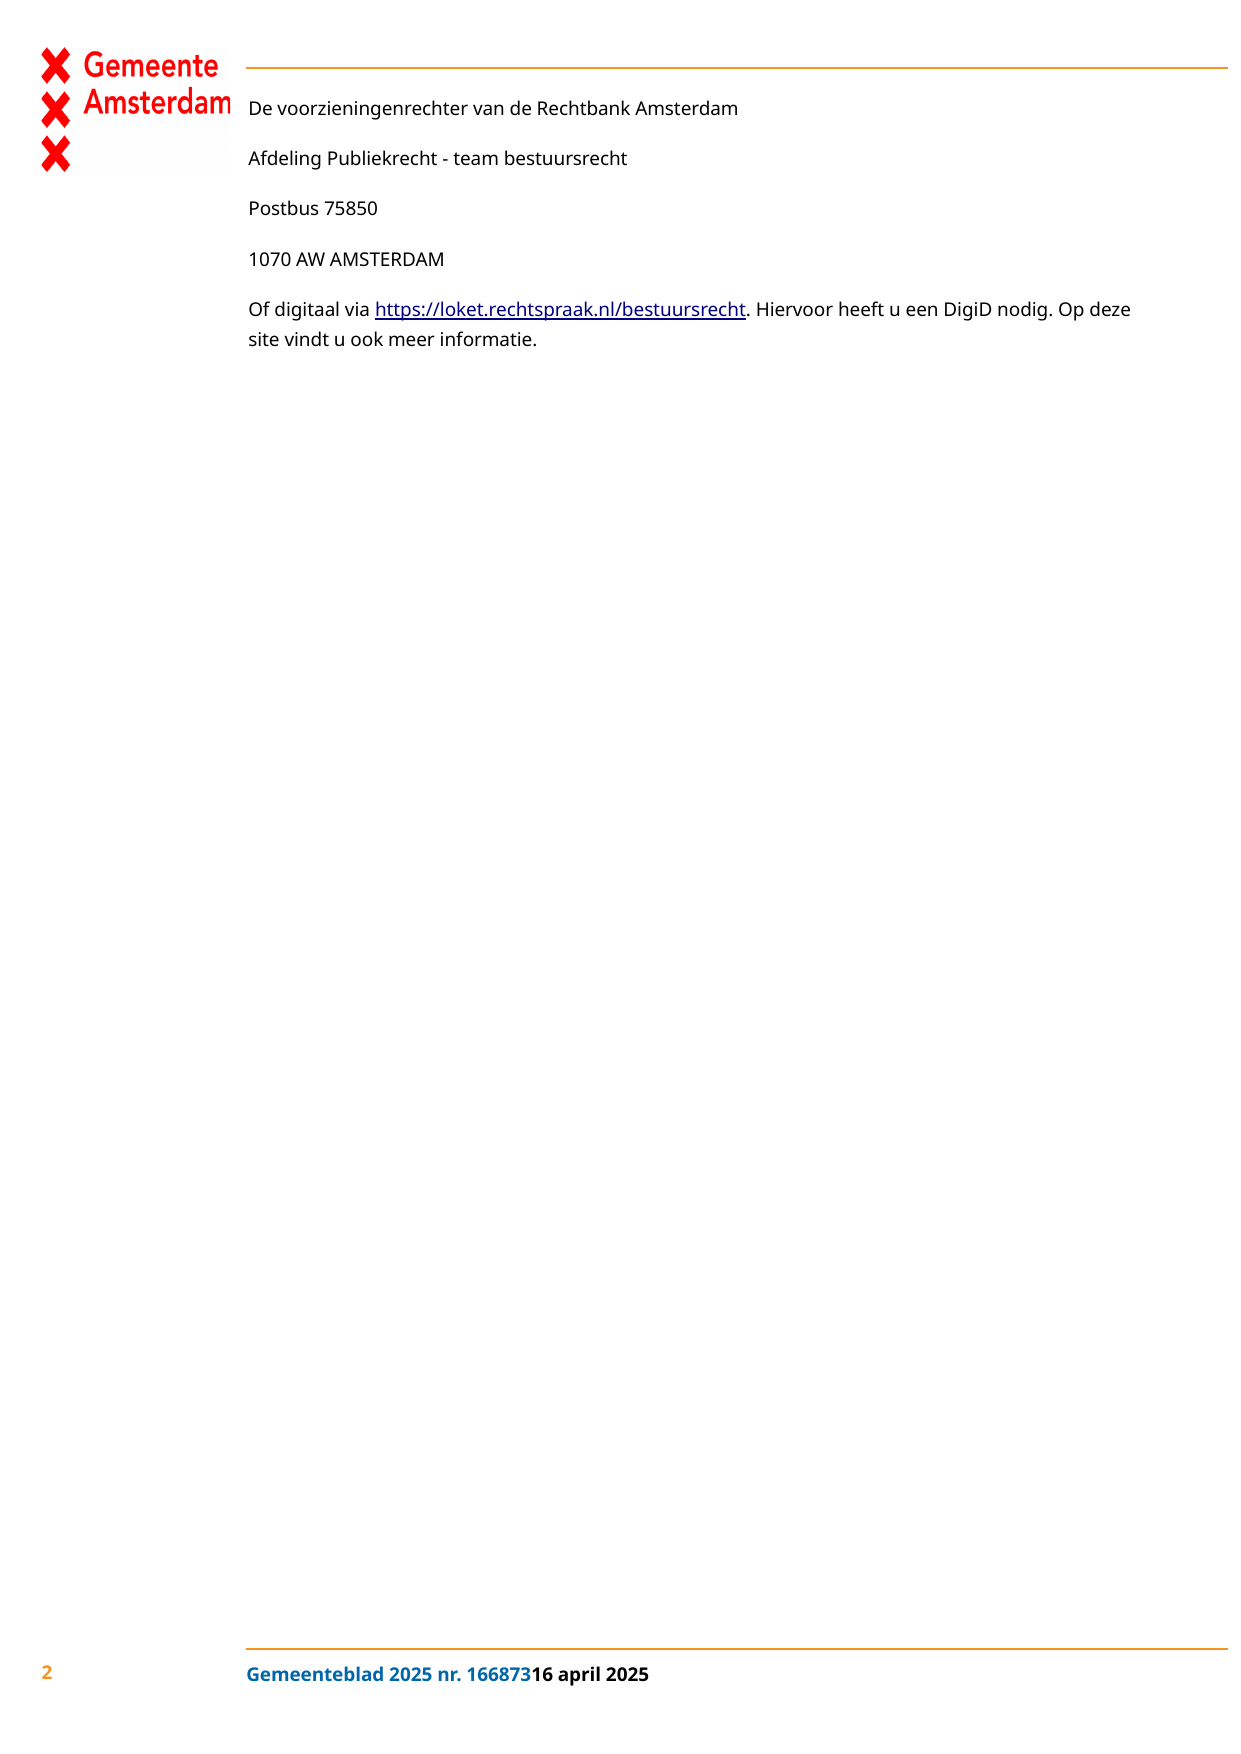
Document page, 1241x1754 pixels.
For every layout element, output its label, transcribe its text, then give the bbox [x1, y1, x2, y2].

text De voorzieningenrechter van de Rechtbank Amsterdam [248, 95, 1152, 121]
picture [41, 47, 231, 172]
text Of digitaal via https://loket.rechtspraak.nl/bestuursrecht. Hiervoor heeft u een DigiD nodig. Op deze site vindt u ook meer informatie. [248, 296, 1152, 352]
text Afdeling Publiekrecht - team bestuursrecht [248, 145, 1152, 171]
text Postbus 75850 [248, 196, 1152, 221]
text 1070 AW AMSTERDAM [248, 246, 1152, 272]
